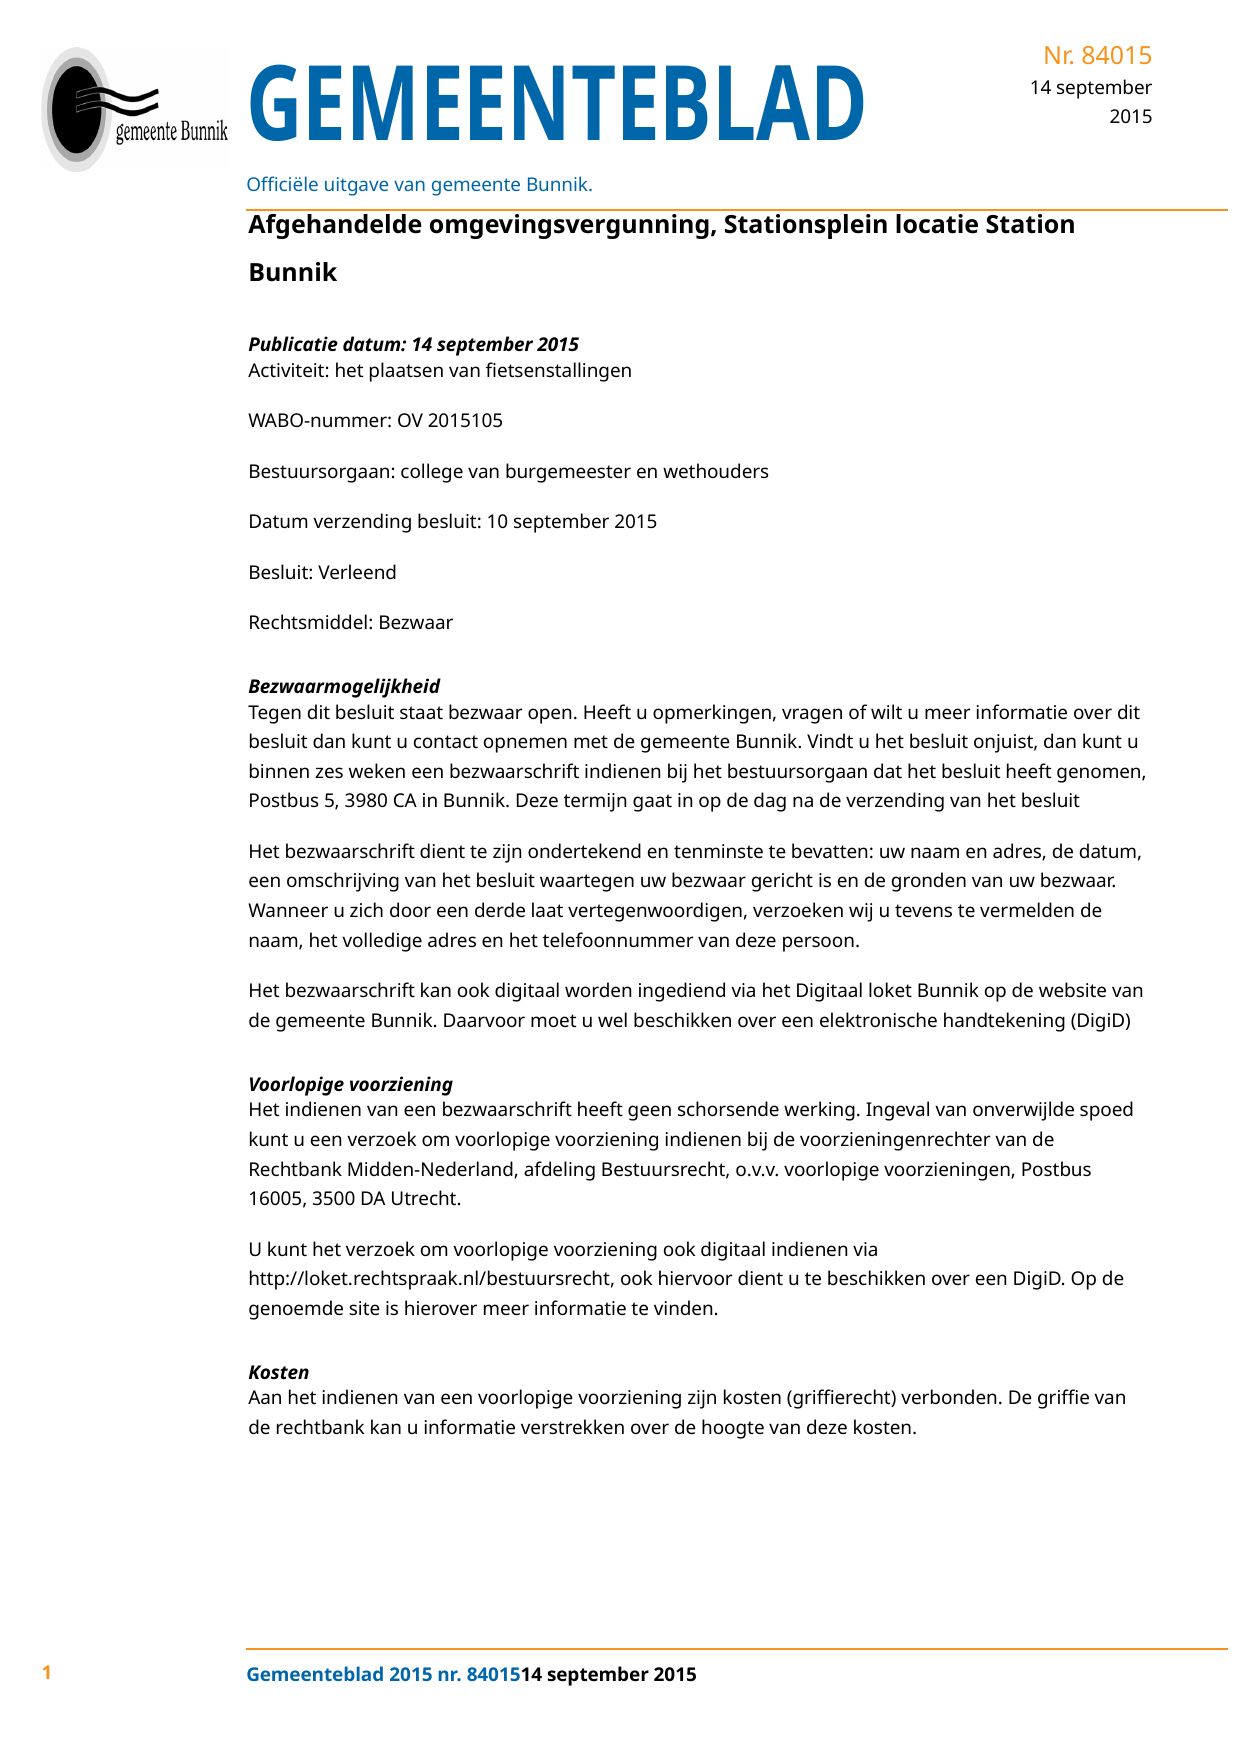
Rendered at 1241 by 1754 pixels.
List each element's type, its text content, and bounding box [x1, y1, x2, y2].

text U kunt het verzoek om voorlopige voorziening ook digitaal indienen via http://loket.rechtspraak.nl/bestuursrecht, ook hiervoor dient u te beschikken over een DigiD. Op de genoemde site is hierover meer informatie te vinden. [248, 1236, 1152, 1321]
text Het bezwaarschrift kan ook digitaal worden ingediend via het Digitaal loket Bunnik op de website van de gemeente Bunnik. Daarvoor moet u wel beschikken over een elektronische handtekening (DigiD) [248, 977, 1152, 1033]
text Het bezwaarschrift dient te zijn ondertekend en tenminste te bevatten: uw naam en adres, de datum, een omschrijving van het besluit waartegen uw bezwaar gericht is en de gronden van uw bezwaar. Wanneer u zich door een derde laat vertegenwoordigen, verzoeken wij u tevens te vermelden de naam, het volledige adres en het telefoonnummer van deze persoon. [248, 838, 1152, 953]
text Kosten [248, 1359, 1152, 1384]
text Tegen dit besluit staat bezwaar open. Heeft u opmerkingen, vragen of wilt u meer informatie over dit besluit dan kunt u contact opnemen met de gemeente Bunnik. Vindt u het besluit onjuist, dan kunt u binnen zes weken een bezwaarschrift indienen bij het bestuursorgaan dat het besluit heeft genomen, Postbus 5, 3980 CA in Bunnik. Deze termijn gaat in op de dag na de verzending van het besluit [248, 699, 1152, 813]
text Aan het indienen van een voorlopige voorziening zijn kosten (griffierecht) verbonden. De griffie van de rechtbank kan u informatie verstrekken over de hoogte van deze kosten. [248, 1384, 1152, 1440]
text Het indienen van een bezwaarschrift heeft geen schorsende werking. Ingeval van onverwijlde spoed kunt u een verzoek om voorlopige voorziening indienen bij de voorzieningenrechter van de Rechtbank Midden-Nederland, afdeling Bestuursrecht, o.v.v. voorlopige voorzieningen, Postbus 16005, 3500 DA Utrecht. [248, 1097, 1152, 1211]
text Datum verzending besluit: 10 september 2015 [248, 508, 1152, 534]
text Publicatie datum: 14 september 2015 [248, 331, 1152, 357]
text Bezwaarmogelijkheid [248, 673, 1152, 699]
picture [41, 47, 231, 172]
text Afgehandelde omgevingsvergunning, Stationsplein locatie Station Bunnik [248, 211, 1152, 288]
text Voorlopige voorziening [248, 1071, 1152, 1097]
text Activiteit: het plaatsen van fietsenstallingen [248, 357, 1152, 383]
text Besluit: Verleend [248, 559, 1152, 584]
text WABO-nummer: OV 2015105 [248, 408, 1152, 433]
text Bestuursorgaan: college van burgemeester en wethouders [248, 458, 1152, 484]
text Rechtsmiddel: Bezwaar [248, 609, 1152, 635]
